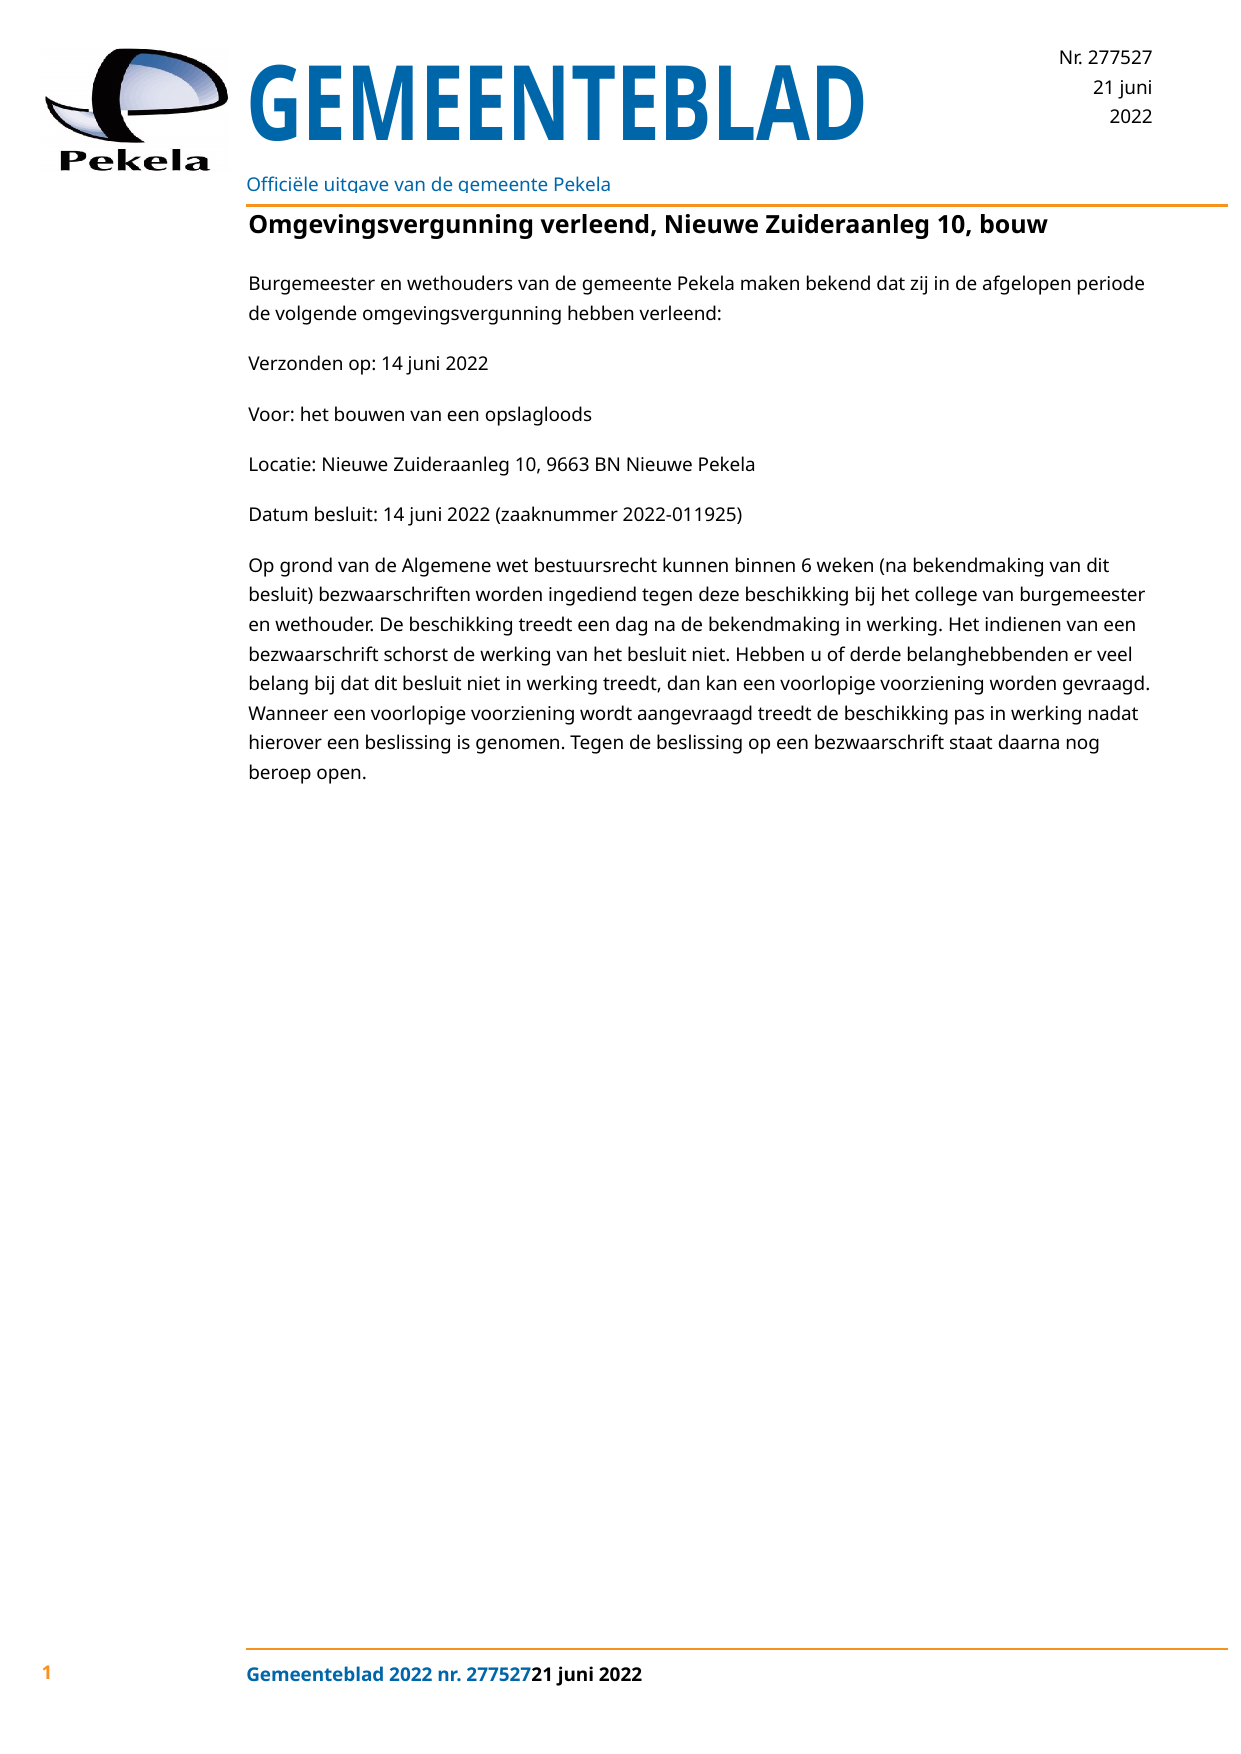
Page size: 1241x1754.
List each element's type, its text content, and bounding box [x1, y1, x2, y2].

text Omgevingsvergunning verleend, Nieuwe Zuideraanleg 10, bouw [248, 207, 1152, 241]
text Verzonden op: 14 juni 2022 [248, 350, 1152, 376]
text Datum besluit: 14 juni 2022 (zaaknummer 2022-011925) [248, 502, 1152, 527]
text Burgemeester en wethouders van de gemeente Pekela maken bekend dat zij in de afgelopen periode de volgende omgevingsvergunning hebben verleend: [248, 270, 1152, 326]
text Locatie: Nieuwe Zuideraanleg 10, 9663 BN Nieuwe Pekela [248, 451, 1152, 477]
text Op grond van de Algemene wet bestuursrecht kunnen binnen 6 weken (na bekendmaking van dit besluit) bezwaarschriften worden ingediend tegen deze beschikking bij het college van burgemeester en wethouder. De beschikking treedt een dag na de bekendmaking in werking. Het indienen van een bezwaarschrift schorst de werking van het besluit niet. Hebben u of derde belanghebbenden er veel belang bij dat dit besluit niet in werking treedt, dan kan een voorlopige voorziening worden gevraagd. Wanneer een voorlopige voorziening wordt aangevraagd treedt de beschikking pas in werking nadat hierover een beslissing is genomen. Tegen de beslissing op een bezwaarschrift staat daarna nog beroep open. [248, 552, 1152, 785]
text Voor: het bouwen van een opslagloods [248, 401, 1152, 426]
picture [41, 47, 231, 172]
